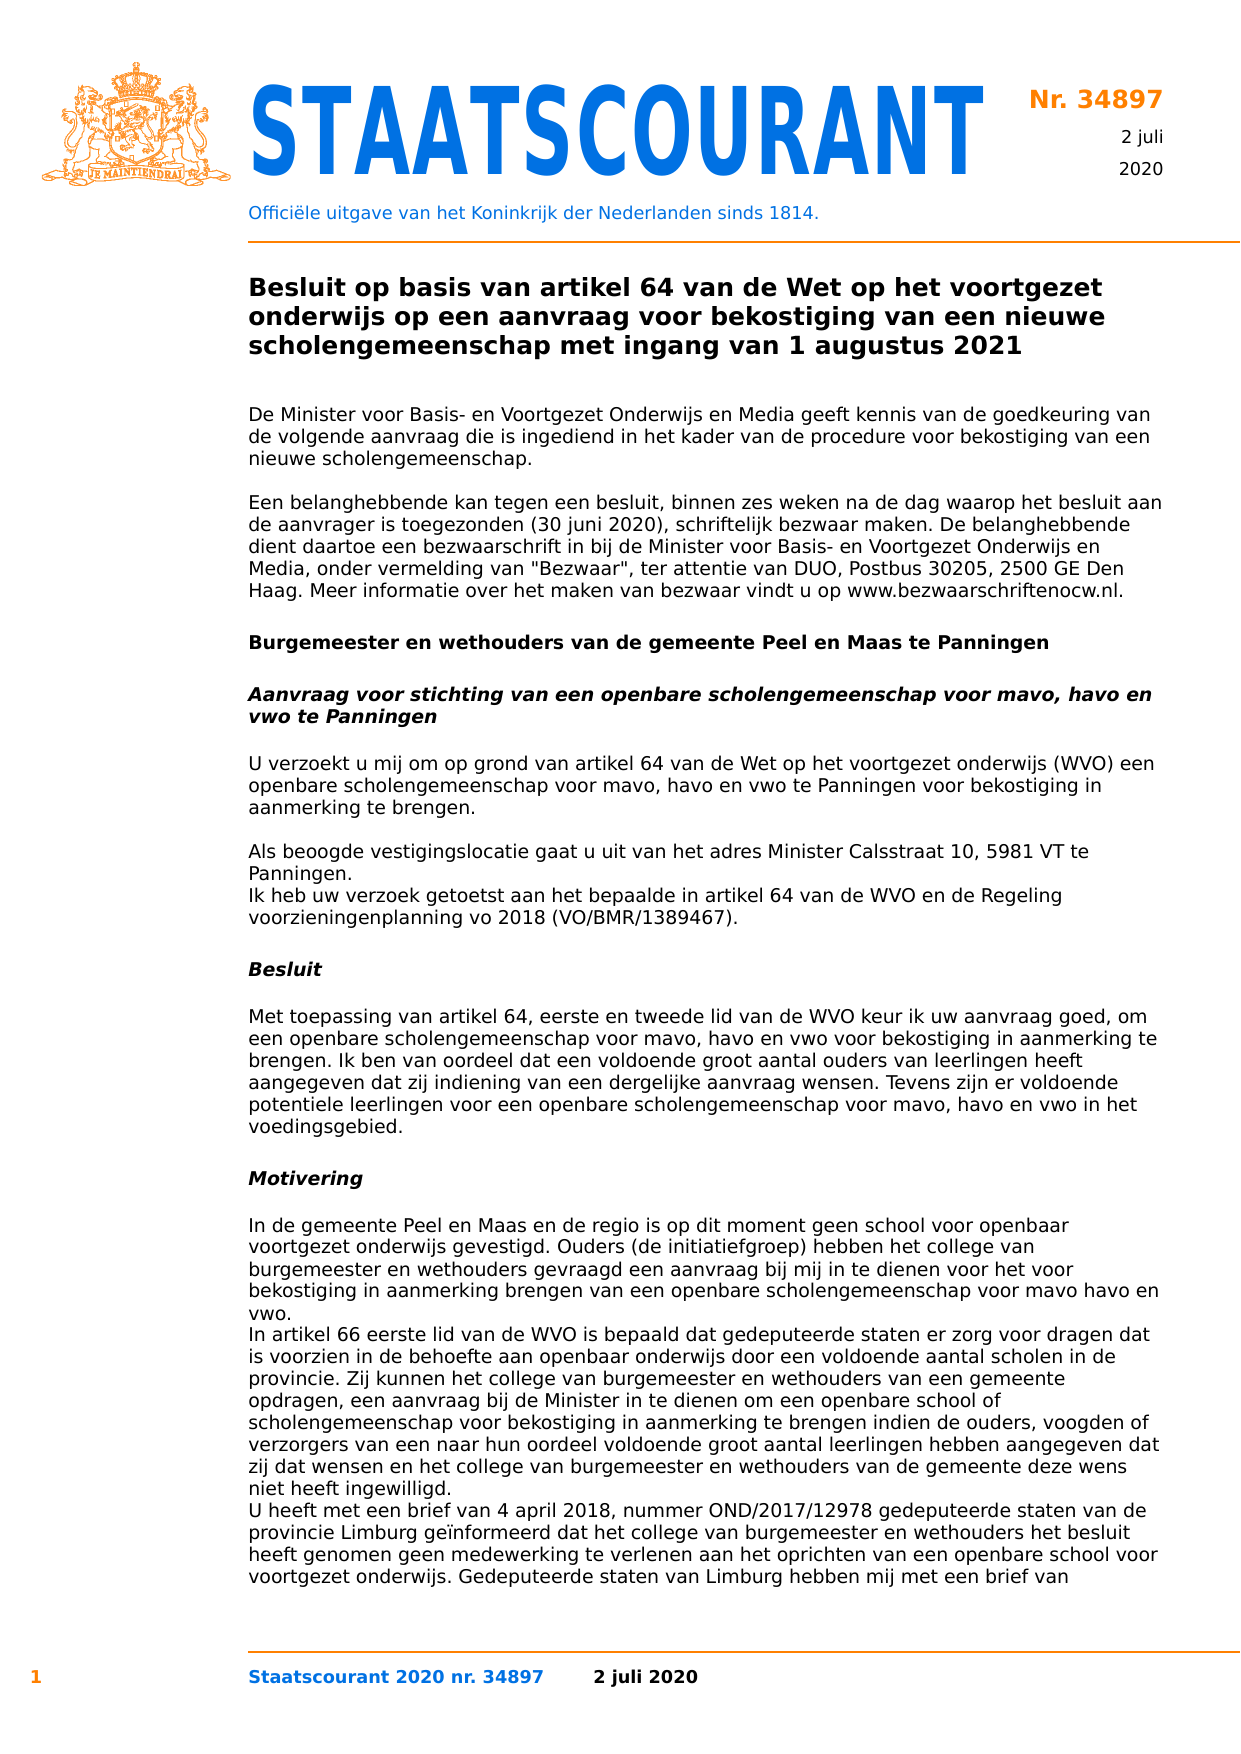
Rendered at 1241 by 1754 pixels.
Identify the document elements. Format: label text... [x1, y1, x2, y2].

text Een belanghebbende kan tegen een besluit, binnen zes weken na de dag waarop het besluit aan de aanvrager is toegezonden (30 juni 2020), schriftelijk bezwaar maken. De belanghebbende dient daartoe een bezwaarschrift in bij de Minister voor Basis- en Voortgezet Onderwijs en Media, onder vermelding van "Bezwaar", ter attentie van DUO, Postbus 30205, 2500 GE Den Haag. Meer informatie over het maken van bezwaar vindt u op www.bezwaarschriftenocw.nl. [248, 492, 1163, 602]
table_cell 2 juli [998, 121, 1240, 153]
text Als beoogde vestigingslocatie gaat u uit van het adres Minister Calsstraat 10, 5981 VT te Panningen. [248, 841, 1163, 885]
text U heeft met een brief van 4 april 2018, nummer OND/2017/12978 gedeputeerde staten van de provincie Limburg geïnformeerd dat het college van burgemeester en wethouders het besluit heeft genomen geen medewerking te verlenen aan het oprichten van een openbare school voor voortgezet onderwijs. Gedeputeerde staten van Limburg hebben mij met een brief van [248, 1500, 1163, 1588]
table_cell 2020 [998, 153, 1240, 203]
table_header Nr. 34897 [998, 62, 1240, 121]
text U verzoekt u mij om op grond van artikel 64 van de Wet op het voortgezet onderwijs (WVO) een openbare scholengemeenschap voor mavo, havo en vwo te Panningen voor bekostiging in aanmerking te brengen. [248, 753, 1163, 819]
text De Minister voor Basis- en Voortgezet Onderwijs en Media geeft kennis van de goedkeuring van de volgende aanvraag die is ingediend in het kader van de procedure voor bekostiging van een nieuwe scholengemeenschap. [248, 404, 1163, 470]
text Met toepassing van artikel 64, eerste en tweede lid van de WVO keur ik uw aanvraag goed, om een openbare scholengemeenschap voor mavo, havo en vwo voor bekostiging in aanmerking te brengen. Ik ben van oordeel dat een voldoende groot aantal ouders van leerlingen heeft aangegeven dat zij indiening van een dergelijke aanvraag wensen. Tevens zijn er voldoende potentiele leerlingen voor een openbare scholengemeenschap voor mavo, havo en vwo in het voedingsgebied. [248, 1006, 1163, 1137]
subtitle Motivering [248, 1167, 1163, 1189]
text In de gemeente Peel en Maas en de regio is op dit moment geen school voor openbaar voortgezet onderwijs gevestigd. Ouders (de initiatiefgroep) hebben het college van burgemeester en wethouders gevraagd een aanvraag bij mij in te dienen voor het voor bekostiging in aanmerking brengen van een openbare scholengemeenschap voor mavo havo en vwo. [248, 1214, 1163, 1324]
table_header STAATSCOURANT [248, 62, 998, 203]
subtitle Besluit op basis van artikel 64 van de Wet op het voortgezet onderwijs op een aanvraag voor bekostiging van een nieuwe scholengemeenschap met ingang van 1 augustus 2021 [248, 273, 1163, 361]
text In artikel 66 eerste lid van de WVO is bepaald dat gedeputeerde staten er zorg voor dragen dat is voorzien in de behoefte aan openbaar onderwijs door een voldoende aantal scholen in de provincie. Zij kunnen het college van burgemeester en wethouders van een gemeente opdragen, een aanvraag bij de Minister in te dienen om een openbare school of scholengemeenschap voor bekostiging in aanmerking te brengen indien de ouders, voogden of verzorgers van een naar hun oordeel voldoende groot aantal leerlingen hebben aangegeven dat zij dat wensen en het college van burgemeester en wethouders van de gemeente deze wens niet heeft ingewilligd. [248, 1324, 1163, 1500]
table_cell Officiële uitgave van het Koninkrijk der Nederlanden sinds 1814. [248, 203, 1240, 241]
subtitle Besluit [248, 959, 1163, 981]
table_header [25, 62, 248, 241]
subtitle Burgemeester en wethouders van de gemeente Peel en Maas te Panningen [248, 632, 1163, 654]
subtitle Aanvraag voor stichting van een openbare scholengemeenschap voor mavo, havo en vwo te Panningen [248, 684, 1163, 728]
picture [41, 62, 231, 186]
text Ik heb uw verzoek getoetst aan het bepaalde in artikel 64 van de WVO en de Regeling voorzieningenplanning vo 2018 (VO/BMR/1389467). [248, 885, 1163, 929]
